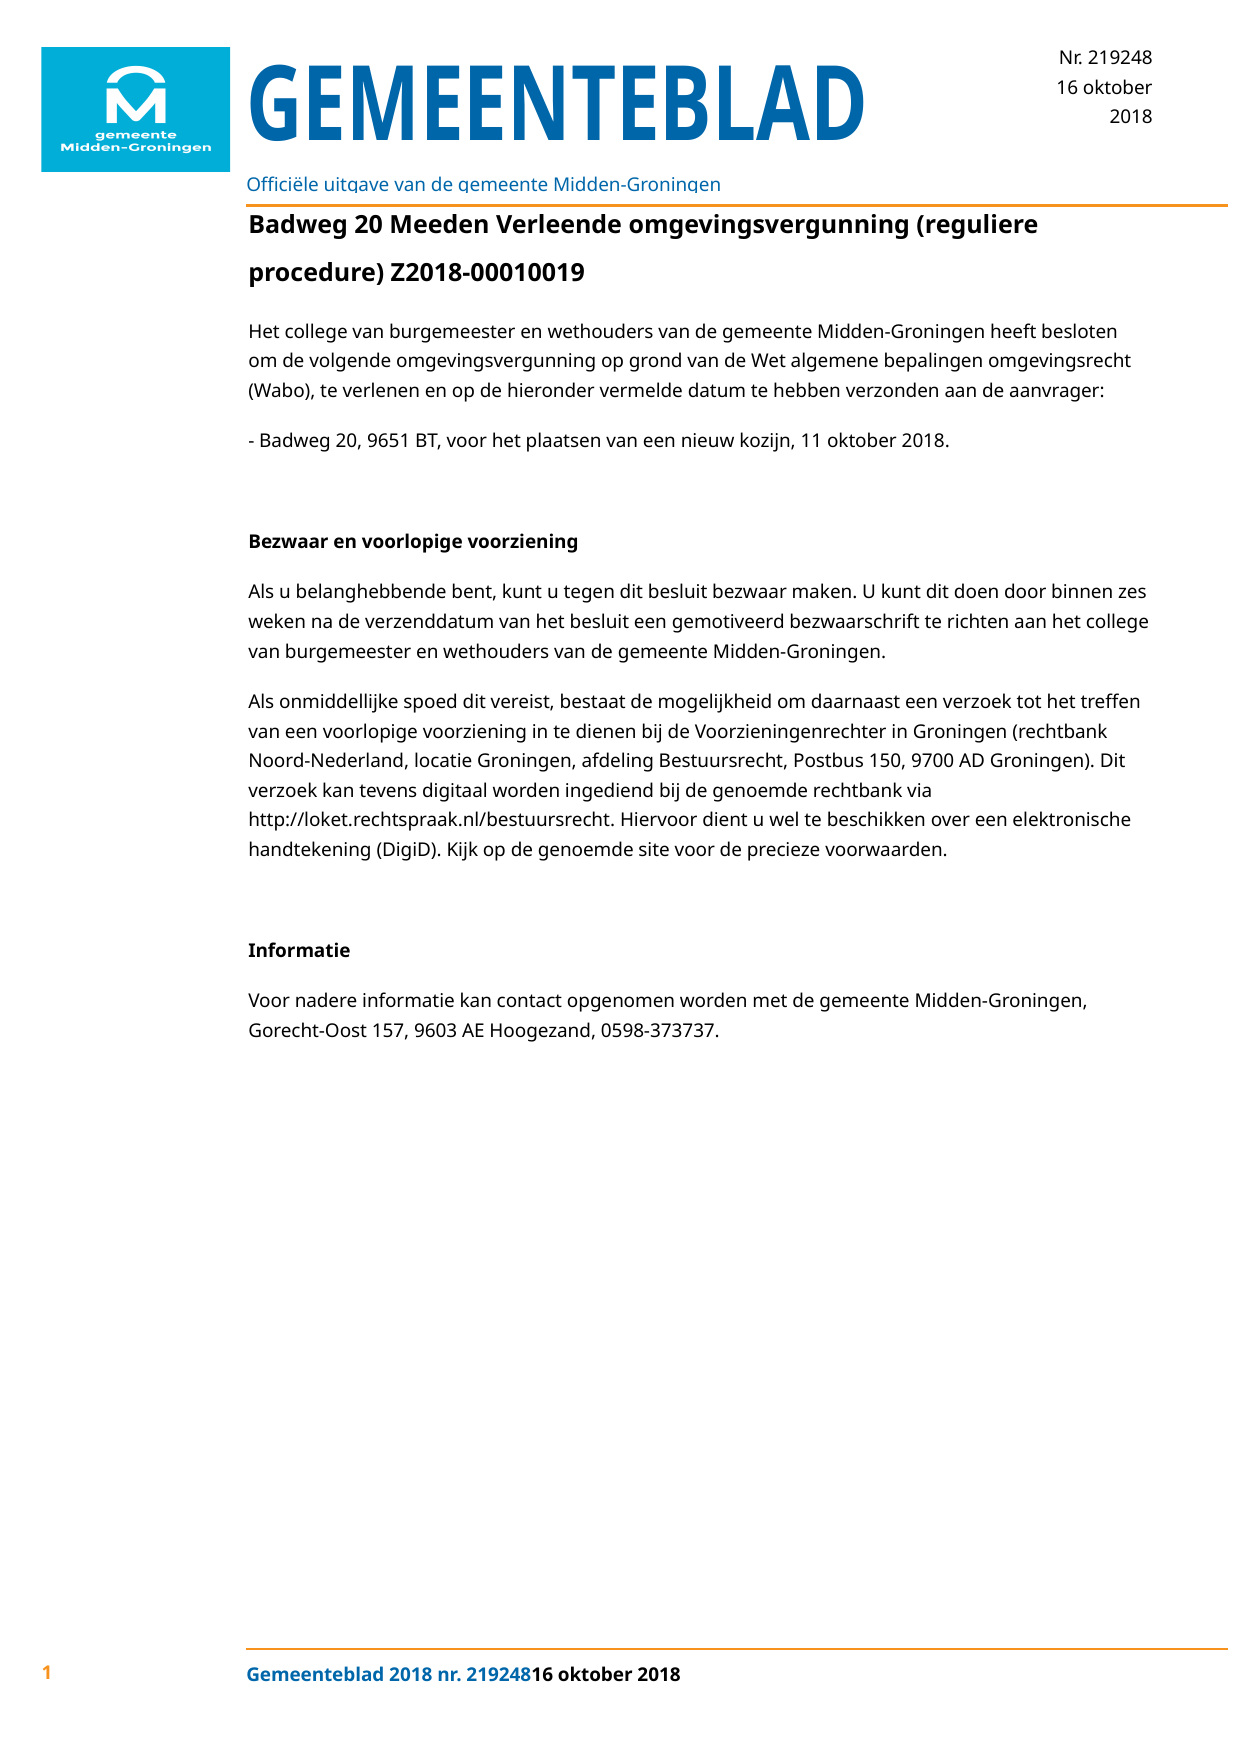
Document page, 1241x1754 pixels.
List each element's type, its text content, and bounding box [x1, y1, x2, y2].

picture [107, 89, 165, 122]
text Als onmiddellijke spoed dit vereist, bestaat de mogelijkheid om daarnaast een verzoek tot het treffen van een voorlopige voorziening in te dienen bij de Voorzieningenrechter in Groningen (rechtbank Noord-Nederland, locatie Groningen, afdeling Bestuursrecht, Postbus 150, 9700 AD Groningen). Dit verzoek kan tevens digitaal worden ingediend bij de genoemde rechtbank via http://loket.rechtspraak.nl/bestuursrecht. Hiervoor dient u wel te beschikken over een elektronische handtekening (DigiD). Kijk op de genoemde site voor de precieze voorwaarden. [248, 688, 1152, 862]
text Informatie [248, 937, 1152, 963]
text Badweg 20 Meeden Verleende omgevingsvergunning (reguliere procedure) Z2018-00010019 [248, 207, 1152, 288]
picture [108, 66, 164, 82]
text - Badweg 20, 9651 BT, voor het plaatsen van een nieuw kozijn, 11 oktober 2018. [248, 427, 1152, 453]
text Als u belanghebbende bent, kunt u tegen dit besluit bezwaar maken. U kunt dit doen door binnen zes weken na de verzenddatum van het besluit een gemotiveerd bezwaarschrift te richten aan het college van burgemeester en wethouders van de gemeente Midden-Groningen. [248, 579, 1152, 664]
text Het college van burgemeester en wethouders van de gemeente Midden-Groningen heeft besloten om de volgende omgevingsvergunning op grond van de Wet algemene bepalingen omgevingsrecht (Wabo), te verlenen en op de hieronder vermelde datum te hebben verzonden aan de aanvrager: [248, 318, 1152, 403]
picture [184, 146, 190, 153]
text Bezwaar en voorlopige voorziening [248, 528, 1152, 554]
text Voor nadere informatie kan contact opgenomen worden met de gemeente Midden-Groningen, Gorecht-Oost 157, 9603 AE Hoogezand, 0598-373737. [248, 987, 1152, 1043]
